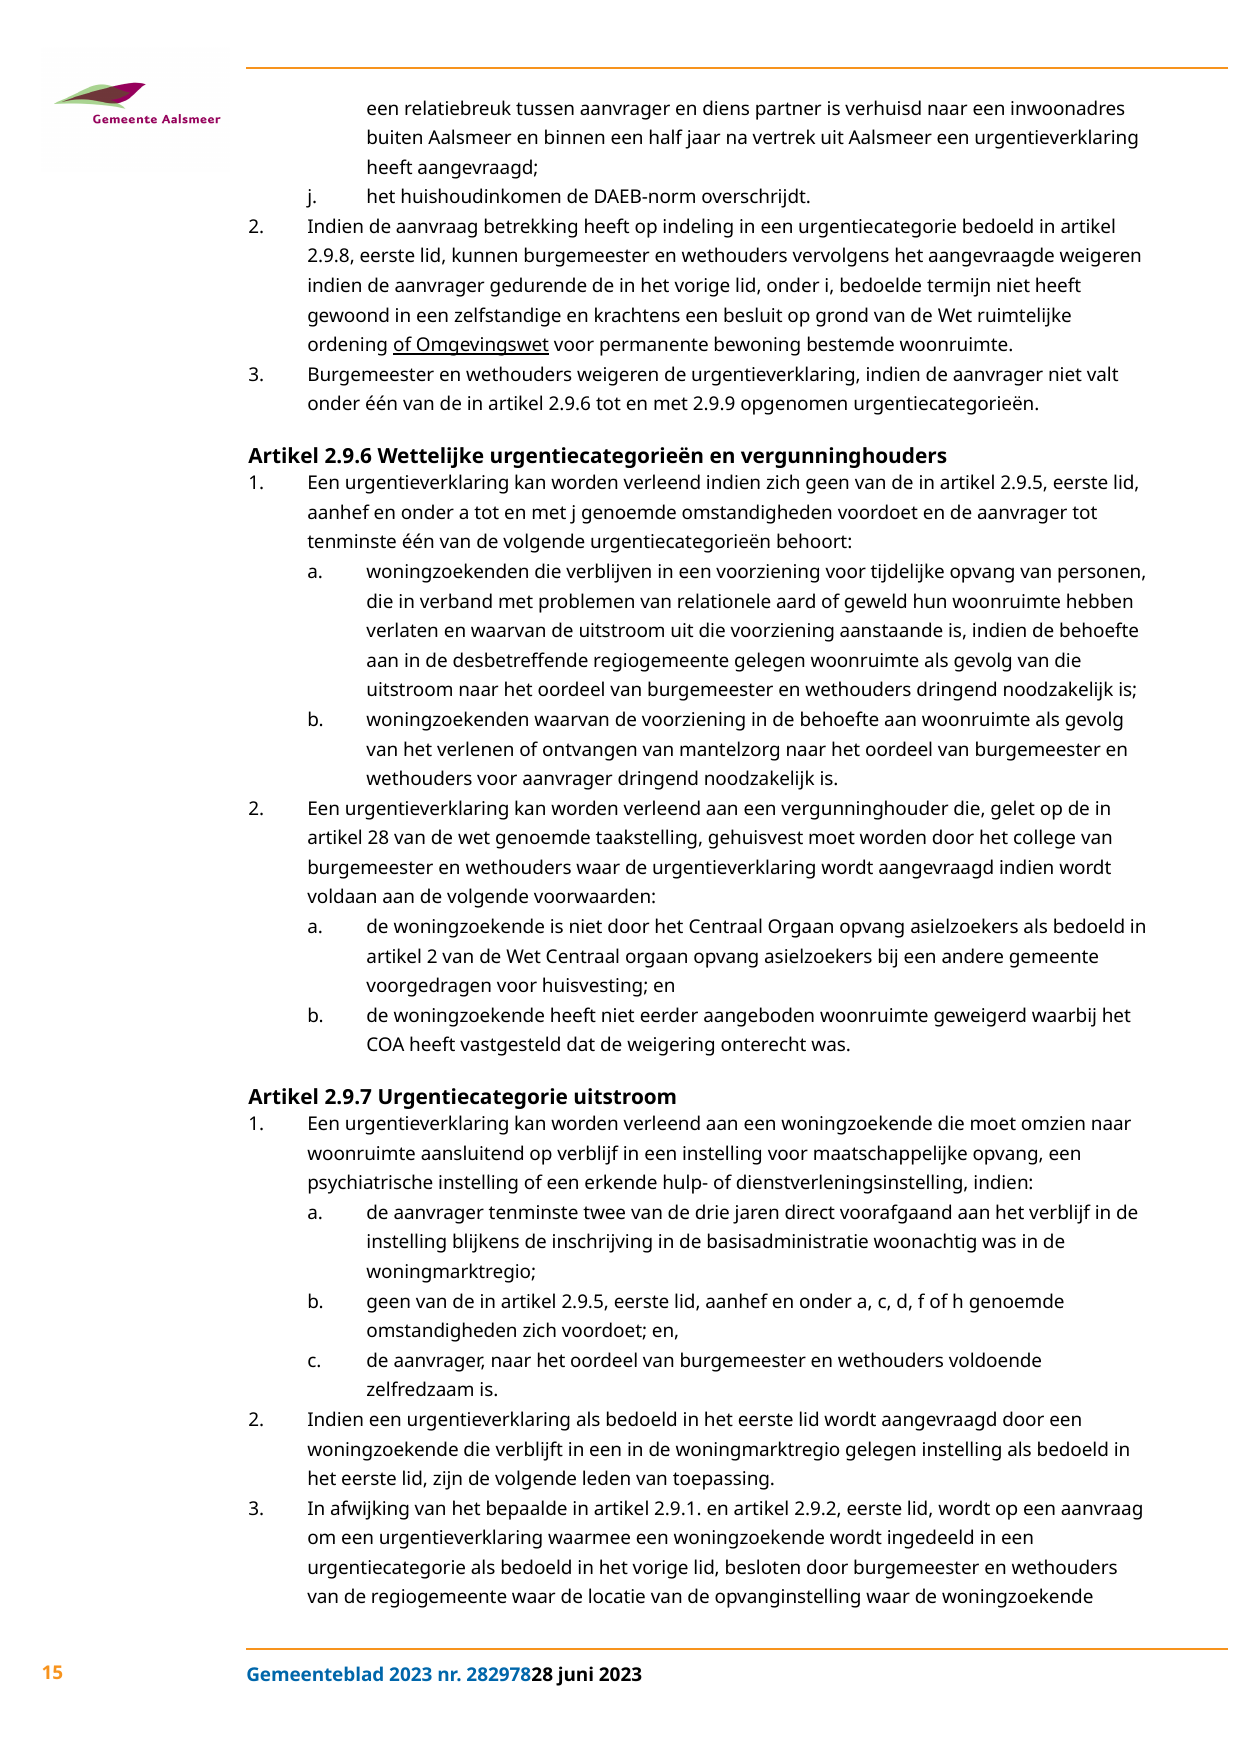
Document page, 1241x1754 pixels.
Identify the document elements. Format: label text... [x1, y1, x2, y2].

list de aanvrager, naar het oordeel van burgemeester en wethouders voldoende zelfredzaam is. [307, 1347, 1152, 1402]
text Artikel 2.9.7 Urgentiecategorie uitstroom [248, 1082, 1152, 1110]
list de woningzoekende is niet door het Centraal Orgaan opvang asielzoekers als bedoeld in artikel 2 van de Wet Centraal orgaan opvang asielzoekers bij een andere gemeente voorgedragen voor huisvesting; en [307, 913, 1152, 998]
list Indien een urgentieverklaring als bedoeld in het eerste lid wordt aangevraagd door een woningzoekende die verblijft in een in de woningmarktregio gelegen instelling als bedoeld in het eerste lid, zijn de volgende leden van toepassing. [248, 1406, 1152, 1491]
picture [41, 47, 231, 172]
list Indien de aanvraag betrekking heeft op indeling in een urgentiecategorie bedoeld in artikel 2.9.8, eerste lid, kunnen burgemeester en wethouders vervolgens het aangevraagde weigeren indien de aanvrager gedurende de in het vorige lid, onder i, bedoelde termijn niet heeft gewoond in een zelfstandige en krachtens een besluit op grond van de Wet ruimtelijke ordening of Omgevingswet voor permanente bewoning bestemde woonruimte. [248, 213, 1152, 357]
list de woningzoekende heeft niet eerder aangeboden woonruimte geweigerd waarbij het COA heeft vastgesteld dat de weigering onterecht was. [307, 1002, 1152, 1057]
list geen van de in artikel 2.9.5, eerste lid, aanhef en onder a, c, d, f of h genoemde omstandigheden zich voordoet; en, [307, 1288, 1152, 1343]
list de aanvrager tenminste twee van de drie jaren direct voorafgaand aan het verblijf in de instelling blijkens de inschrijving in de basisadministratie woonachtig was in de woningmarktregio; [307, 1199, 1152, 1284]
list Een urgentieverklaring kan worden verleend aan een vergunninghouder die, gelet op de in artikel 28 van de wet genoemde taakstelling, gehuisvest moet worden door het college van burgemeester en wethouders waar de urgentieverklaring wordt aangevraagd indien wordt voldaan aan de volgende voorwaarden: [248, 795, 1152, 909]
list een relatiebreuk tussen aanvrager en diens partner is verhuisd naar een inwoonadres buiten Aalsmeer en binnen een half jaar na vertrek uit Aalsmeer een urgentieverklaring heeft aangevraagd; [307, 95, 1152, 180]
list Burgemeester en wethouders weigeren de urgentieverklaring, indien de aanvrager niet valt onder één van de in artikel 2.9.6 tot en met 2.9.9 opgenomen urgentiecategorieën. [248, 361, 1152, 416]
list woningzoekenden waarvan de voorziening in de behoefte aan woonruimte als gevolg van het verlenen of ontvangen van mantelzorg naar het oordeel van burgemeester en wethouders voor aanvrager dringend noodzakelijk is. [307, 706, 1152, 791]
list Een urgentieverklaring kan worden verleend indien zich geen van de in artikel 2.9.5, eerste lid, aanhef en onder a tot en met j genoemde omstandigheden voordoet en de aanvrager tot tenminste één van de volgende urgentiecategorieën behoort: [248, 469, 1152, 554]
list In afwijking van het bepaalde in artikel 2.9.1. en artikel 2.9.2, eerste lid, wordt op een aanvraag om een urgentieverklaring waarmee een woningzoekende wordt ingedeeld in een urgentiecategorie als bedoeld in het vorige lid, besloten door burgemeester en wethouders van de regiogemeente waar de locatie van de opvanginstelling waar de woningzoekende [248, 1495, 1152, 1609]
list woningzoekenden die verblijven in een voorziening voor tijdelijke opvang van personen, die in verband met problemen van relationele aard of geweld hun woonruimte hebben verlaten en waarvan de uitstroom uit die voorziening aanstaande is, indien de behoefte aan in de desbetreffende regiogemeente gelegen woonruimte als gevolg van die uitstroom naar het oordeel van burgemeester en wethouders dringend noodzakelijk is; [307, 558, 1152, 702]
list het huishoudinkomen de DAEB-norm overschrijdt. [307, 183, 1152, 209]
list Een urgentieverklaring kan worden verleend aan een woningzoekende die moet omzien naar woonruimte aansluitend op verblijf in een instelling voor maatschappelijke opvang, een psychiatrische instelling of een erkende hulp- of dienstverleningsinstelling, indien: [248, 1110, 1152, 1195]
text Artikel 2.9.6 Wettelijke urgentiecategorieën en vergunninghouders [248, 441, 1152, 469]
